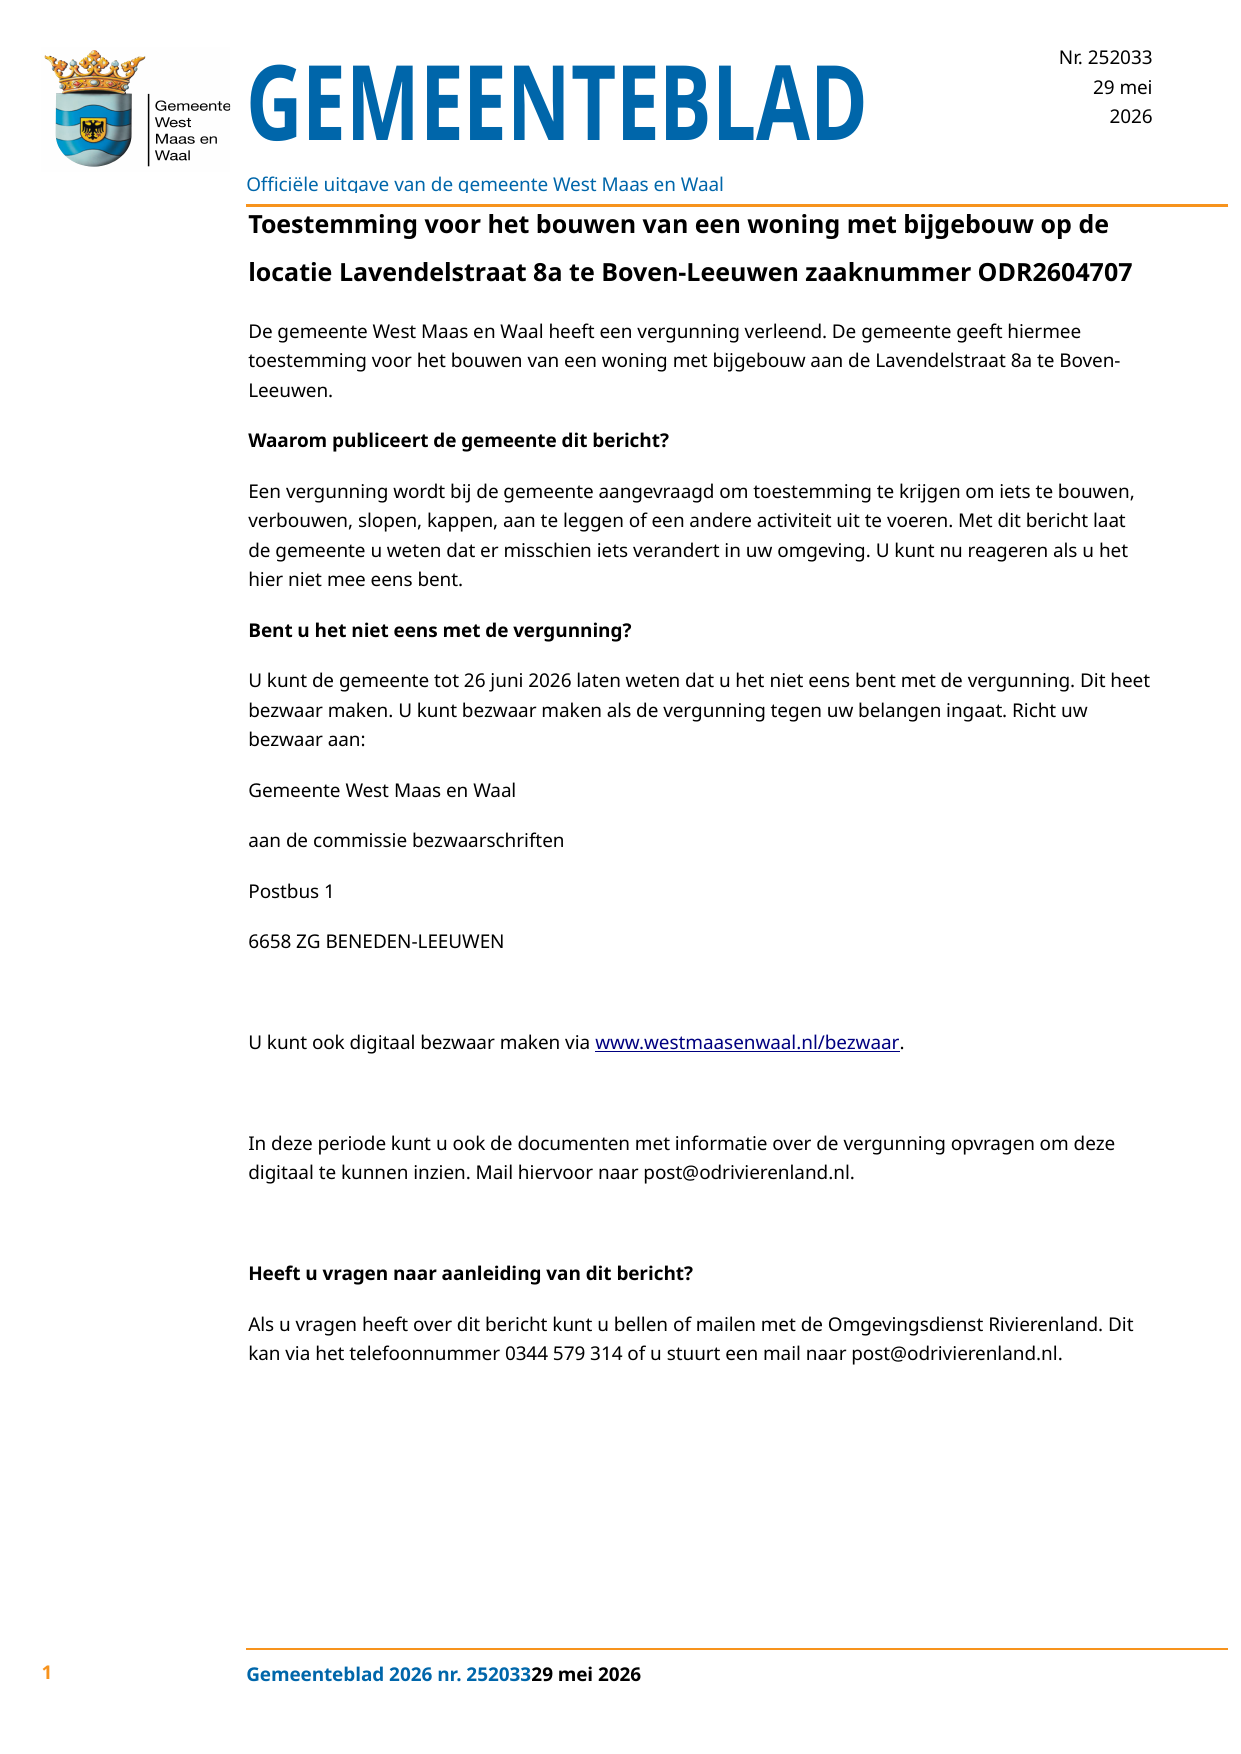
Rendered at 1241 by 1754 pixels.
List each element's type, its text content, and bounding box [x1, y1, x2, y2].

text aan de commissie bezwaarschriften [248, 827, 1152, 853]
text Bent u het niet eens met de vergunning? [248, 617, 1152, 643]
text U kunt de gemeente tot 26 juni 2026 laten weten dat u het niet eens bent met de vergunning. Dit heet bezwaar maken. U kunt bezwaar maken als de vergunning tegen uw belangen ingaat. Richt uw bezwaar aan: [248, 667, 1152, 752]
text Gemeente West Maas en Waal [248, 777, 1152, 803]
text 6658 ZG BENEDEN-LEEUWEN [248, 928, 1152, 954]
text De gemeente West Maas en Waal heeft een vergunning verleend. De gemeente geeft hiermee toestemming voor het bouwen van een woning met bijgebouw aan de Lavendelstraat 8a te Boven-Leeuwen. [248, 318, 1152, 403]
text Als u vragen heeft over dit bericht kunt u bellen of mailen met de Omgevingsdienst Rivierenland. Dit kan via het telefoonnummer 0344 579 314 of u stuurt een mail naar post@odrivierenland.nl. [248, 1311, 1152, 1366]
picture [41, 47, 231, 172]
text In deze periode kunt u ook de documenten met informatie over de vergunning opvragen om deze digitaal te kunnen inzien. Mail hiervoor naar post@odrivierenland.nl. [248, 1130, 1152, 1185]
text U kunt ook digitaal bezwaar maken via www.westmaasenwaal.nl/bezwaar. [248, 1029, 1152, 1055]
text Toestemming voor het bouwen van een woning met bijgebouw op de locatie Lavendelstraat 8a te Boven-Leeuwen zaaknummer ODR2604707 [248, 207, 1152, 288]
text Postbus 1 [248, 878, 1152, 904]
text Waarom publiceert de gemeente dit bericht? [248, 427, 1152, 453]
text Een vergunning wordt bij de gemeente aangevraagd om toestemming te krijgen om iets te bouwen, verbouwen, slopen, kappen, aan te leggen of een andere activiteit uit te voeren. Met dit bericht laat de gemeente u weten dat er misschien iets verandert in uw omgeving. U kunt nu reageren als u het hier niet mee eens bent. [248, 478, 1152, 592]
text Heeft u vragen naar aanleiding van dit bericht? [248, 1260, 1152, 1286]
